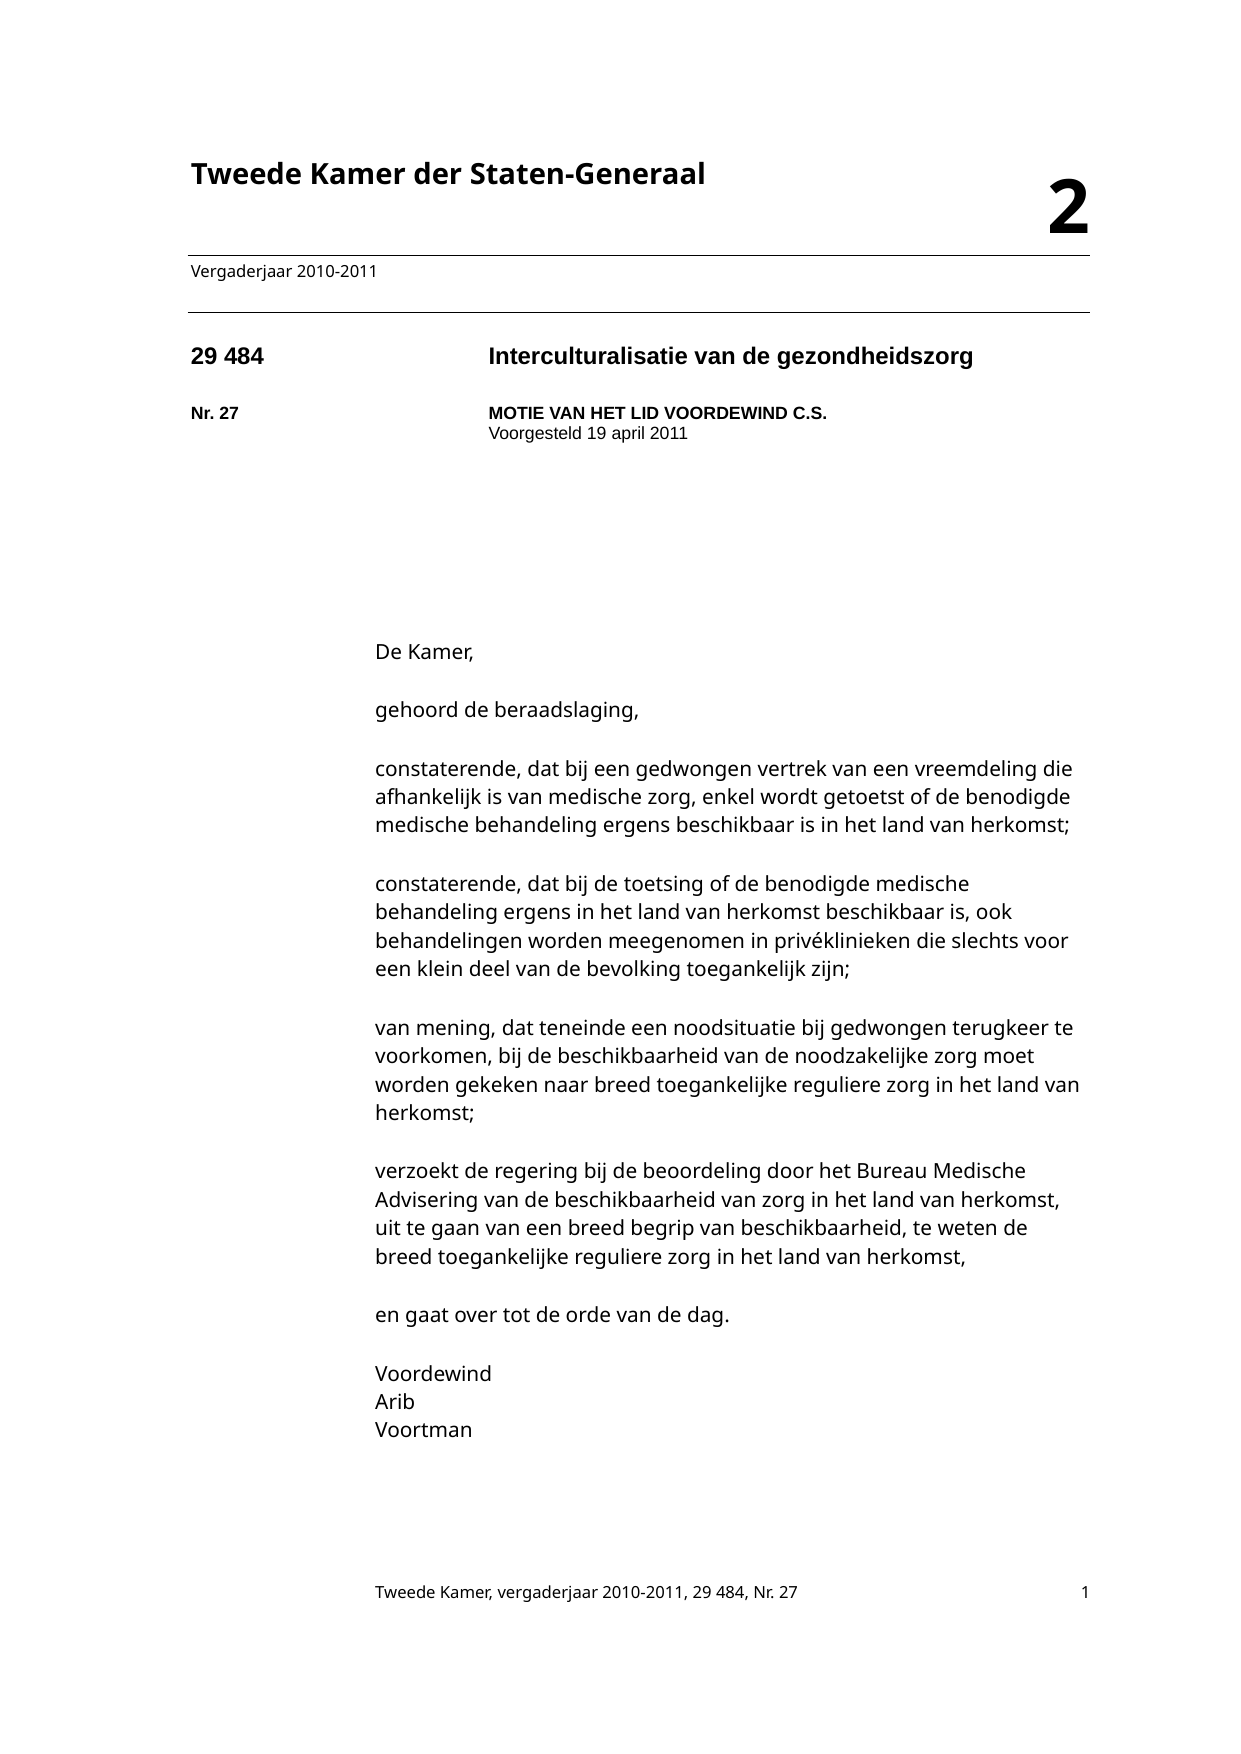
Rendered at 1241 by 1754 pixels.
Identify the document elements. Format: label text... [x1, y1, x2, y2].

text constaterende, dat bij de toetsing of de benodigde medische behandeling ergens in het land van herkomst beschikbaar is, ook behandelingen worden meegenomen in privéklinieken die slechts voor een klein deel van de bevolking toegankelijk zijn; [375, 869, 1090, 983]
text verzoekt de regering bij de beoordeling door het Bureau Medische Advisering van de beschikbaarheid van zorg in het land van herkomst, uit te gaan van een breed begrip van beschikbaarheid, te weten de breed toegankelijke reguliere zorg in het land van herkomst, [375, 1157, 1090, 1270]
text gehoord de beraadslaging, [375, 695, 1090, 724]
text van mening, dat teneinde een noodsituatie bij gedwongen terugkeer te voorkomen, bij de beschikbaarheid van de noodzakelijke zorg moet worden gekeken naar breed toegankelijke reguliere zorg in het land van herkomst; [375, 1013, 1090, 1127]
text Arib [375, 1387, 1090, 1416]
text Voortman [375, 1416, 1090, 1444]
text en gaat over tot de orde van de dag. [375, 1300, 1090, 1329]
table_cell [188, 313, 485, 339]
text constaterende, dat bij een gedwongen vertrek van een vreemdeling die afhankelijk is van medische zorg, enkel wordt getoetst of de benodigde medische behandeling ergens beschikbaar is in het land van herkomst; [375, 754, 1090, 839]
table_header 2 [910, 150, 1090, 255]
table_cell Interculturalisatie van de gezondheidszorg [485, 339, 1090, 399]
table_cell 29 484 [188, 339, 485, 399]
table_cell Vergaderjaar 2010-2011 [188, 256, 485, 312]
table_cell MOTIE VAN HET LID VOORDEWIND C.S. Voorgesteld 19 april 2011 [485, 399, 1090, 518]
text De Kamer, [375, 637, 1090, 665]
text Voordewind [375, 1359, 1090, 1387]
table_cell Nr. 27 [188, 399, 485, 518]
table_header Tweede Kamer der Staten-Generaal [188, 150, 909, 255]
table_cell [485, 313, 1090, 339]
table_cell [485, 256, 1090, 312]
